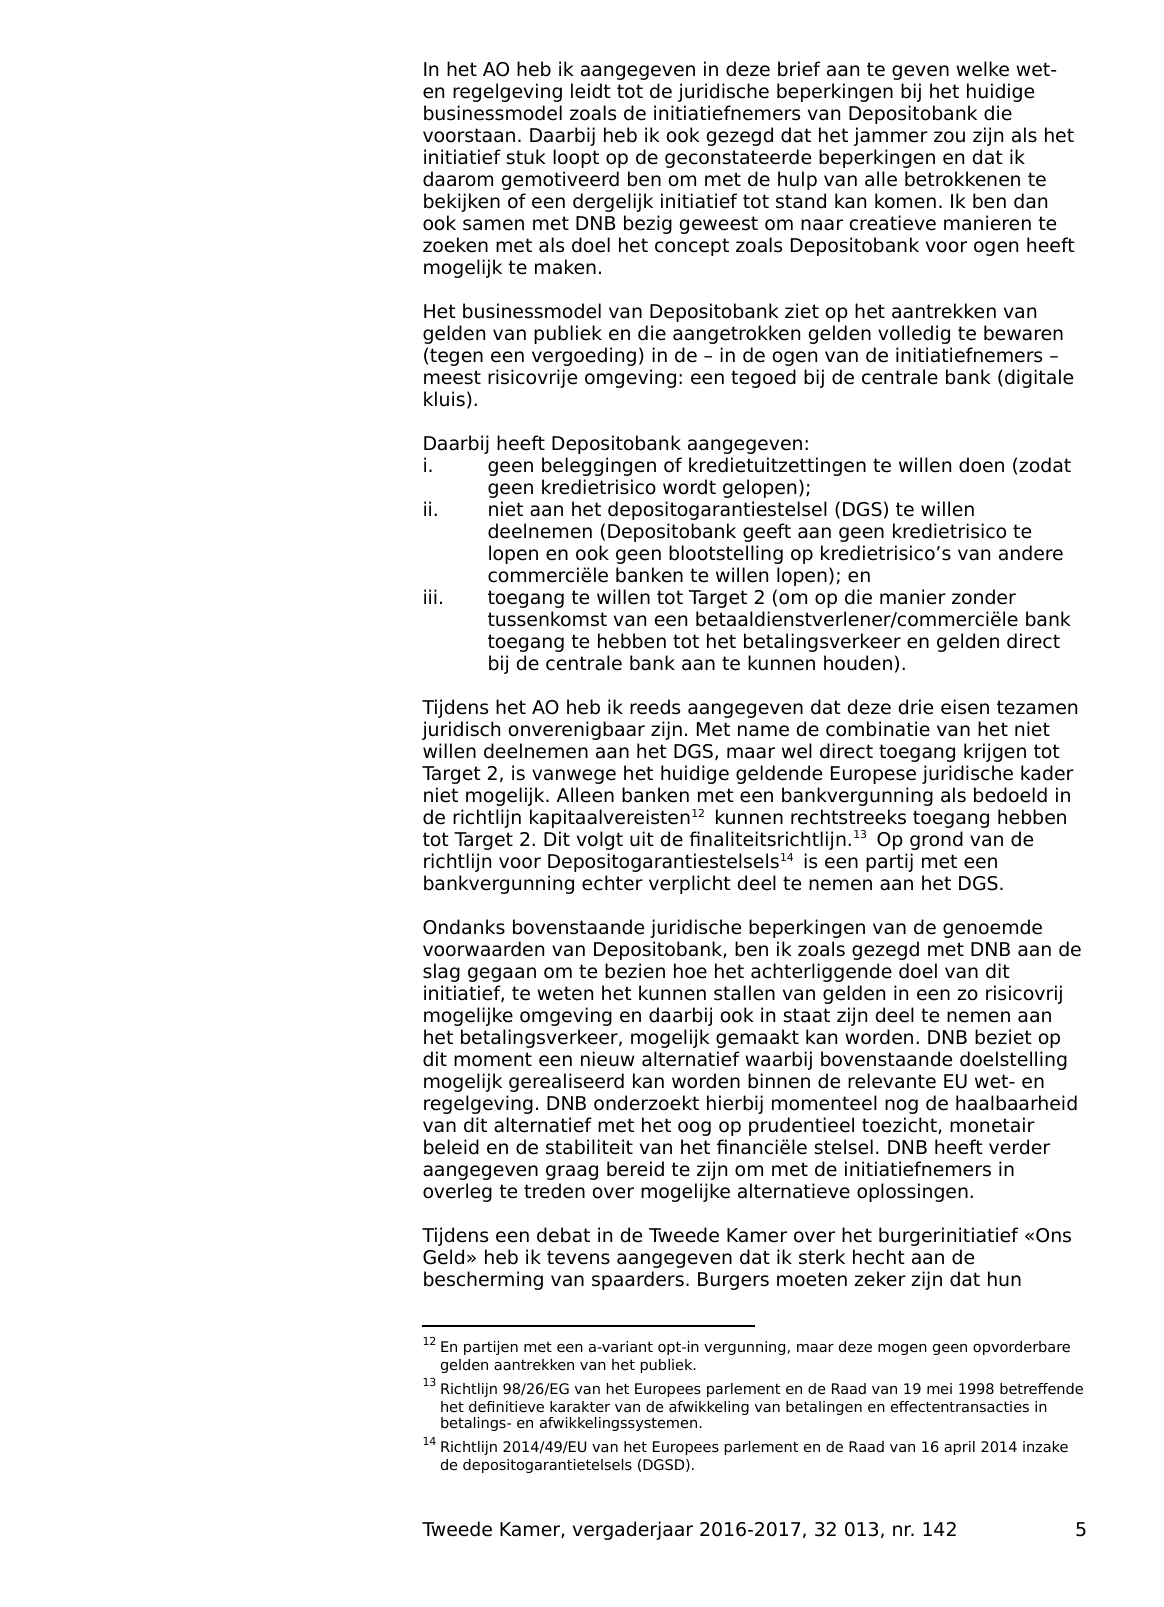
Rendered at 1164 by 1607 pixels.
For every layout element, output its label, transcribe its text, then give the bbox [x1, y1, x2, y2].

text Daarbij heeft Depositobank aangegeven: [422, 433, 1087, 455]
text En partijen met een a-variant opt-in vergunning, maar deze mogen geen opvorderbare gelden aantrekken van het publiek. [422, 1335, 1087, 1374]
text In het AO heb ik aangegeven in deze brief aan te geven welke wet- en regelgeving leidt tot de juridische beperkingen bij het huidige businessmodel zoals de initiatiefnemers van Depositobank die voorstaan. Daarbij heb ik ook gezegd dat het jammer zou zijn als het initiatief stuk loopt op de geconstateerde beperkingen en dat ik daarom gemotiveerd ben om met de hulp van alle betrokkenen te bekijken of een dergelijk initiatief tot stand kan komen. Ik ben dan ook samen met DNB bezig geweest om naar creatieve manieren te zoeken met als doel het concept zoals Depositobank voor ogen heeft mogelijk te maken. [422, 59, 1087, 279]
text iii. toegang te willen tot Target 2 (om op die manier zonder tussenkomst van een betaaldienstverlener/commerciële bank toegang te hebben tot het betalingsverkeer en gelden direct bij de centrale bank aan te kunnen houden). [422, 587, 1087, 675]
text Ondanks bovenstaande juridische beperkingen van de genoemde voorwaarden van Depositobank, ben ik zoals gezegd met DNB aan de slag gegaan om te bezien hoe het achterliggende doel van dit initiatief, te weten het kunnen stallen van gelden in een zo risicovrij mogelijke omgeving en daarbij ook in staat zijn deel te nemen aan het betalingsverkeer, mogelijk gemaakt kan worden. DNB beziet op dit moment een nieuw alternatief waarbij bovenstaande doelstelling mogelijk gerealiseerd kan worden binnen de relevante EU wet- en regelgeving. DNB onderzoekt hierbij momenteel nog de haalbaarheid van dit alternatief met het oog op prudentieel toezicht, monetair beleid en de stabiliteit van het financiële stelsel. DNB heeft verder aangegeven graag bereid te zijn om met de initiatiefnemers in overleg te treden over mogelijke alternatieve oplossingen. [422, 917, 1087, 1203]
text Tijdens het AO heb ik reeds aangegeven dat deze drie eisen tezamen juridisch onverenigbaar zijn. Met name de combinatie van het niet willen deelnemen aan het DGS, maar wel direct toegang krijgen tot Target 2, is vanwege het huidige geldende Europese juridische kader niet mogelijk. Alleen banken met een bankvergunning als bedoeld in de richtlijn kapitaalvereisten kunnen rechtstreeks toegang hebben tot Target 2. Dit volgt uit de finaliteitsrichtlijn. Op grond van de richtlijn voor Depositogarantiestelsels is een partij met een bankvergunning echter verplicht deel te nemen aan het DGS. [422, 697, 1087, 895]
text Het businessmodel van Depositobank ziet op het aantrekken van gelden van publiek en die aangetrokken gelden volledig te bewaren (tegen een vergoeding) in de – in de ogen van de initiatiefnemers – meest risicovrije omgeving: een tegoed bij de centrale bank (digitale kluis). [422, 301, 1087, 411]
text i. geen beleggingen of kredietuitzettingen te willen doen (zodat geen kredietrisico wordt gelopen); [422, 455, 1087, 499]
text Tijdens een debat in de Tweede Kamer over het burgerinitiatief «Ons Geld» heb ik tevens aangegeven dat ik sterk hecht aan de bescherming van spaarders. Burgers moeten zeker zijn dat hun [422, 1225, 1087, 1291]
text Richtlijn 98/26/EG van het Europees parlement en de Raad van 19 mei 1998 betreffende het definitieve karakter van de afwikkeling van betalingen en effectentransacties in betalings- en afwikkelingssystemen. [422, 1377, 1087, 1432]
text Richtlijn 2014/49/EU van het Europees parlement en de Raad van 16 april 2014 inzake de depositogarantietelsels (DGSD). [422, 1435, 1087, 1474]
text ii. niet aan het depositogarantiestelsel (DGS) te willen deelnemen (Depositobank geeft aan geen kredietrisico te lopen en ook geen blootstelling op kredietrisico’s van andere commerciële banken te willen lopen); en [422, 499, 1087, 587]
